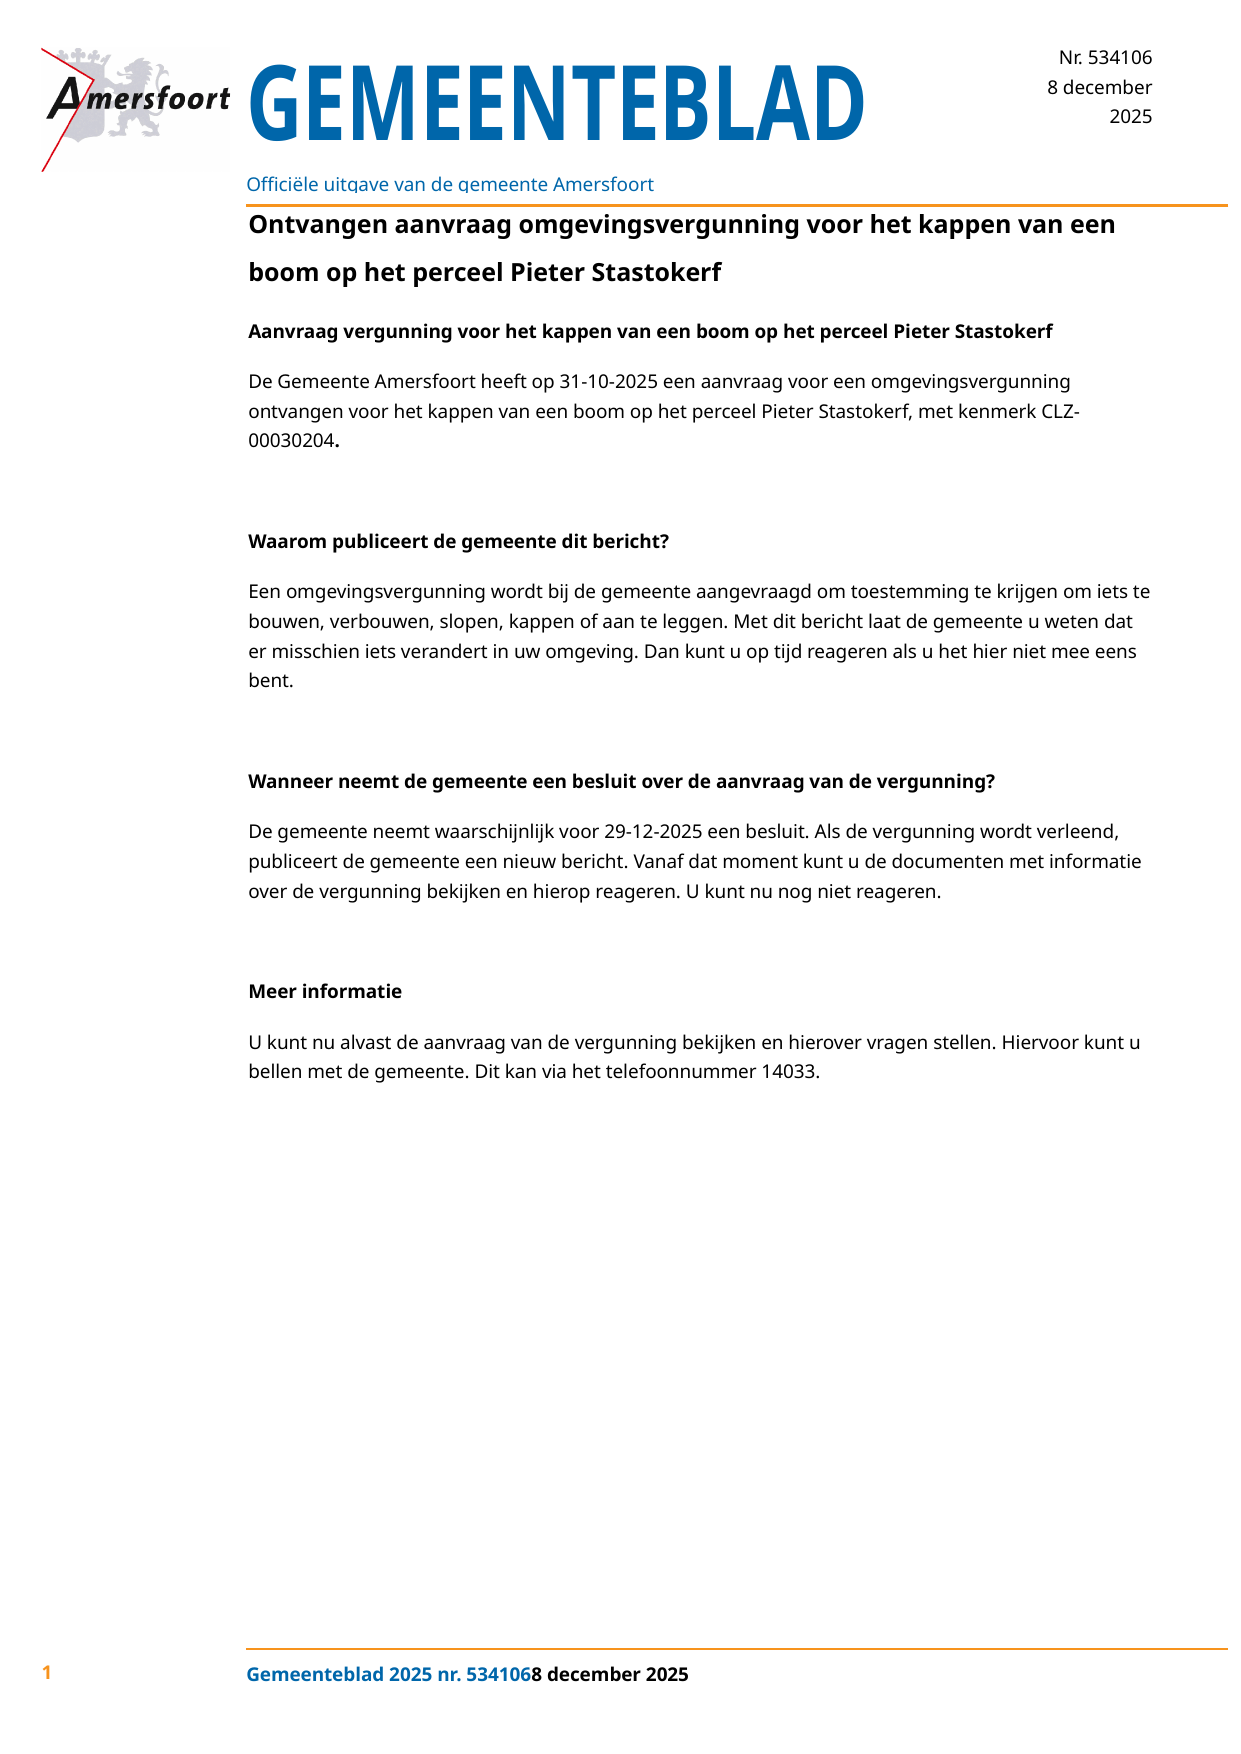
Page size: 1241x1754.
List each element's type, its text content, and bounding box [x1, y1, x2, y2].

text De Gemeente Amersfoort heeft op 31-10-2025 een aanvraag voor een omgevingsvergunning ontvangen voor het kappen van een boom op het perceel Pieter Stastokerf, met kenmerk CLZ-00030204. [248, 368, 1152, 453]
text Waarom publiceert de gemeente dit bericht? [248, 528, 1152, 554]
text De gemeente neemt waarschijnlijk voor 29-12-2025 een besluit. Als de vergunning wordt verleend, publiceert de gemeente een nieuw bericht. Vanaf dat moment kunt u de documenten met informatie over de vergunning bekijken en hierop reageren. U kunt nu nog niet reageren. [248, 819, 1152, 904]
text Wanneer neemt de gemeente een besluit over de aanvraag van de vergunning? [248, 768, 1152, 794]
text Ontvangen aanvraag omgevingsvergunning voor het kappen van een boom op het perceel Pieter Stastokerf [248, 207, 1152, 288]
text U kunt nu alvast de aanvraag van de vergunning bekijken en hierover vragen stellen. Hiervoor kunt u bellen met de gemeente. Dit kan via het telefoonnummer 14033. [248, 1029, 1152, 1084]
text Een omgevingsvergunning wordt bij de gemeente aangevraagd om toestemming te krijgen om iets te bouwen, verbouwen, slopen, kappen of aan te leggen. Met dit bericht laat de gemeente u weten dat er misschien iets verandert in uw omgeving. Dan kunt u op tijd reageren als u het hier niet mee eens bent. [248, 579, 1152, 693]
text Aanvraag vergunning voor het kappen van een boom op het perceel Pieter Stastokerf [248, 318, 1152, 344]
picture [41, 47, 231, 172]
text Meer informatie [248, 979, 1152, 1004]
